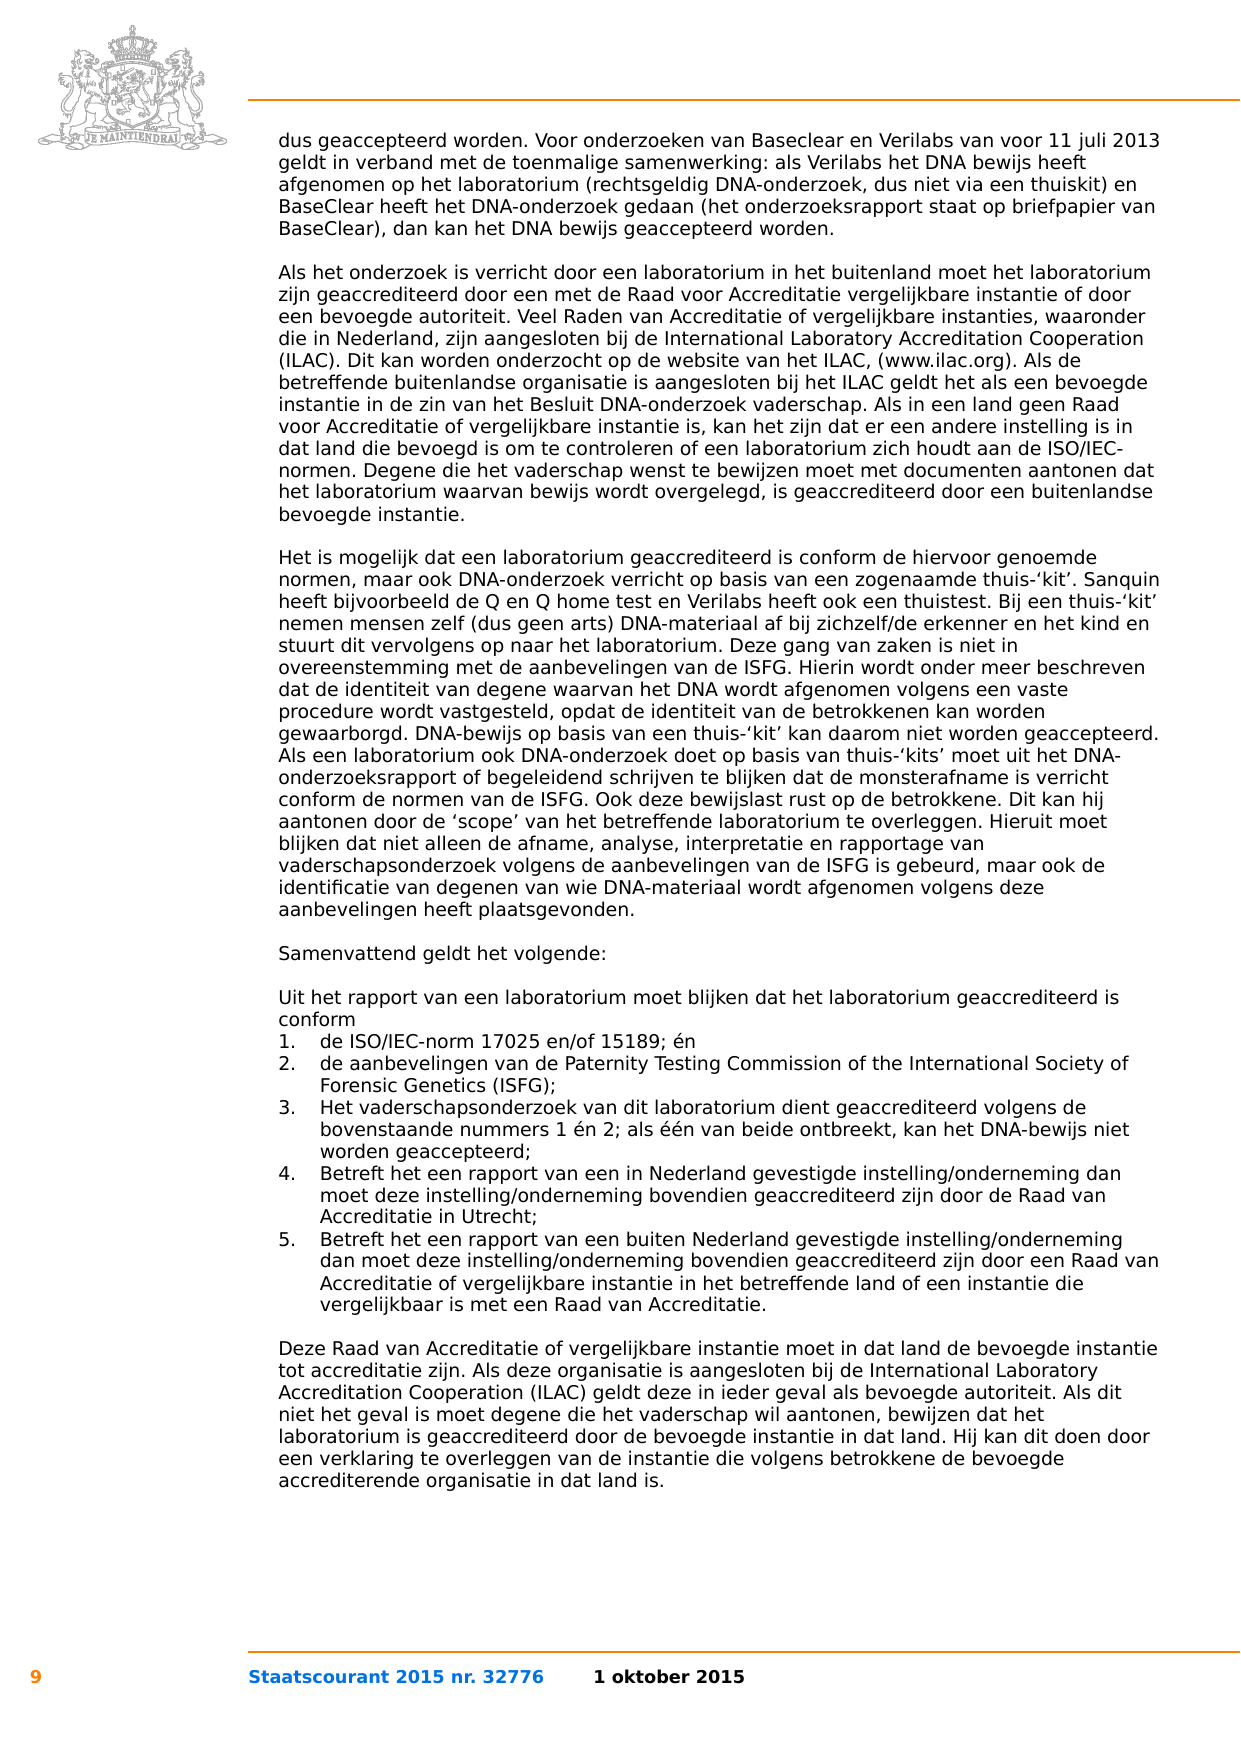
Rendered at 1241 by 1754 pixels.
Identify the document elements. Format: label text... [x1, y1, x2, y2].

text dus geaccepteerd worden. Voor onderzoeken van Baseclear en Verilabs van voor 11 juli 2013 geldt in verband met de toenmalige samenwerking: als Verilabs het DNA bewijs heeft afgenomen op het laboratorium (rechtsgeldig DNA-onderzoek, dus niet via een thuiskit) en BaseClear heeft het DNA-onderzoek gedaan (het onderzoeksrapport staat op briefpapier van BaseClear), dan kan het DNA bewijs geaccepteerd worden. [278, 130, 1163, 240]
text Als het onderzoek is verricht door een laboratorium in het buitenland moet het laboratorium zijn geaccrediteerd door een met de Raad voor Accreditatie vergelijkbare instantie of door een bevoegde autoriteit. Veel Raden van Accreditatie of vergelijkbare instanties, waaronder die in Nederland, zijn aangesloten bij de International Laboratory Accreditation Cooperation (ILAC). Dit kan worden onderzocht op de website van het ILAC, (www.ilac.org). Als de betreffende buitenlandse organisatie is aangesloten bij het ILAC geldt het als een bevoegde instantie in de zin van het Besluit DNA-onderzoek vaderschap. Als in een land geen Raad voor Accreditatie of vergelijkbare instantie is, kan het zijn dat er een andere instelling is in dat land die bevoegd is om te controleren of een laboratorium zich houdt aan de ISO/IEC-normen. Degene die het vaderschap wenst te bewijzen moet met documenten aantonen dat het laboratorium waarvan bewijs wordt overgelegd, is geaccrediteerd door een buitenlandse bevoegde instantie. [278, 262, 1163, 525]
text Samenvattend geldt het volgende: [278, 943, 1163, 965]
text 4. Betreft het een rapport van een in Nederland gevestigde instelling/onderneming dan moet deze instelling/onderneming bovendien geaccrediteerd zijn door de Raad van Accreditatie in Utrecht; [278, 1162, 1163, 1228]
text Deze Raad van Accreditatie of vergelijkbare instantie moet in dat land de bevoegde instantie tot accreditatie zijn. Als deze organisatie is aangesloten bij de International Laboratory Accreditation Cooperation (ILAC) geldt deze in ieder geval als bevoegde autoriteit. Als dit niet het geval is moet degene die het vaderschap wil aantonen, bewijzen dat het laboratorium is geaccrediteerd door de bevoegde instantie in dat land. Hij kan dit doen door een verklaring te overleggen van de instantie die volgens betrokkene de bevoegde accrediterende organisatie in dat land is. [278, 1338, 1163, 1492]
text 2. de aanbevelingen van de Paternity Testing Commission of the International Society of Forensic Genetics (ISFG); [278, 1053, 1163, 1097]
text 1. de ISO/IEC-norm 17025 en/of 15189; én [278, 1031, 1163, 1053]
picture [38, 25, 227, 150]
text 5. Betreft het een rapport van een buiten Nederland gevestigde instelling/onderneming dan moet deze instelling/onderneming bovendien geaccrediteerd zijn door een Raad van Accreditatie of vergelijkbare instantie in het betreffende land of een instantie die vergelijkbaar is met een Raad van Accreditatie. [278, 1228, 1163, 1316]
text Uit het rapport van een laboratorium moet blijken dat het laboratorium geaccrediteerd is conform [278, 987, 1163, 1031]
text 3. Het vaderschapsonderzoek van dit laboratorium dient geaccrediteerd volgens de bovenstaande nummers 1 én 2; als één van beide ontbreekt, kan het DNA-bewijs niet worden geaccepteerd; [278, 1097, 1163, 1162]
text Het is mogelijk dat een laboratorium geaccrediteerd is conform de hiervoor genoemde normen, maar ook DNA-onderzoek verricht op basis van een zogenaamde thuis-‘kit’. Sanquin heeft bijvoorbeeld de Q en Q home test en Verilabs heeft ook een thuistest. Bij een thuis-‘kit’ nemen mensen zelf (dus geen arts) DNA-materiaal af bij zichzelf/de erkenner en het kind en stuurt dit vervolgens op naar het laboratorium. Deze gang van zaken is niet in overeenstemming met de aanbevelingen van de ISFG. Hierin wordt onder meer beschreven dat de identiteit van degene waarvan het DNA wordt afgenomen volgens een vaste procedure wordt vastgesteld, opdat de identiteit van de betrokkenen kan worden gewaarborgd. DNA-bewijs op basis van een thuis-‘kit’ kan daarom niet worden geaccepteerd. Als een laboratorium ook DNA-onderzoek doet op basis van thuis-‘kits’ moet uit het DNA-onderzoeksrapport of begeleidend schrijven te blijken dat de monsterafname is verricht conform de normen van de ISFG. Ook deze bewijslast rust op de betrokkene. Dit kan hij aantonen door de ‘scope’ van het betreffende laboratorium te overleggen. Hieruit moet blijken dat niet alleen de afname, analyse, interpretatie en rapportage van vaderschapsonderzoek volgens de aanbevelingen van de ISFG is gebeurd, maar ook de identificatie van degenen van wie DNA-materiaal wordt afgenomen volgens deze aanbevelingen heeft plaatsgevonden. [278, 547, 1163, 921]
